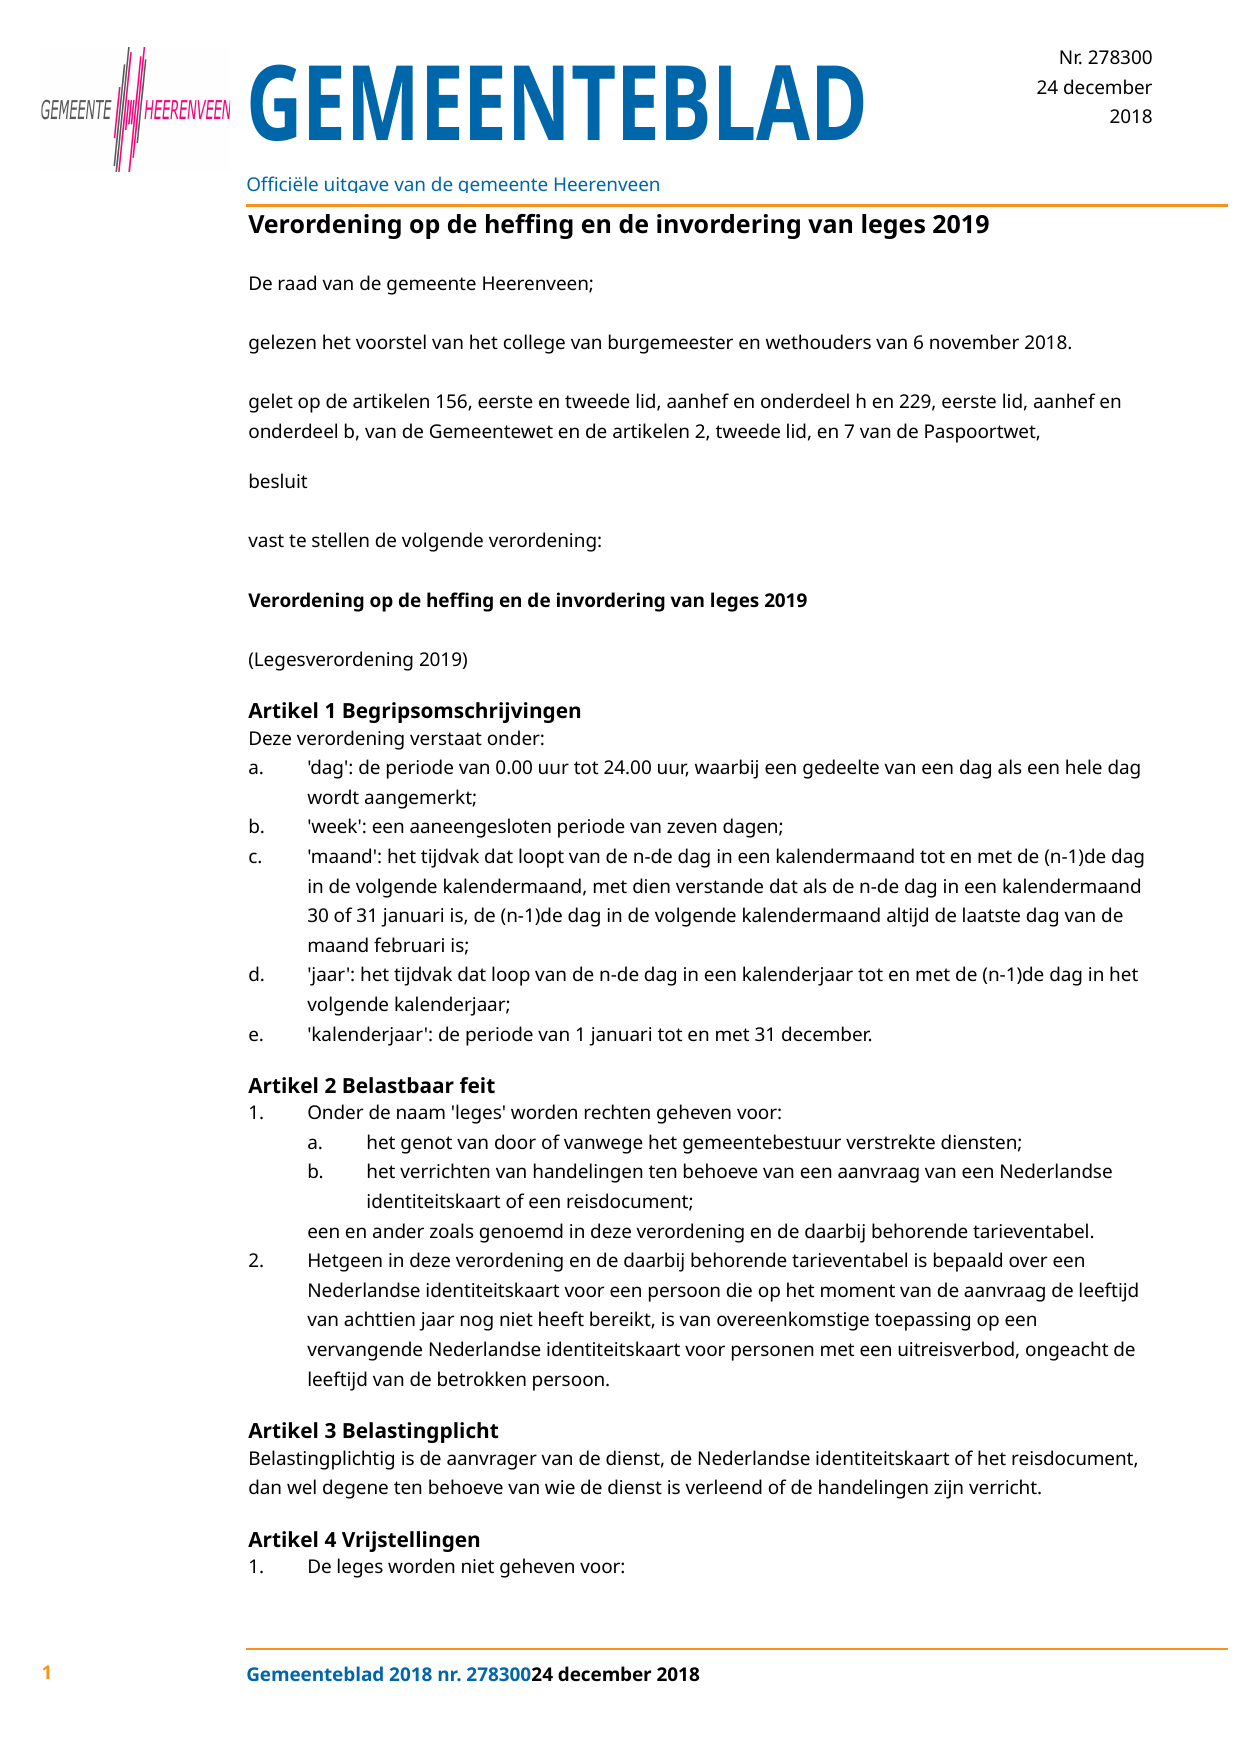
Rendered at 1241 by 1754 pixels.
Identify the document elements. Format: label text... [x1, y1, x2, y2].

text Deze verordening verstaat onder: [248, 725, 1152, 751]
text Artikel 3 Belastingplicht [248, 1416, 1152, 1445]
text Belastingplichtig is de aanvrager van de dienst, de Nederlandse identiteitskaart of het reisdocument, dan wel degene ten behoeve van wie de dienst is verleend of de handelingen zijn verricht. [248, 1445, 1152, 1500]
text vast te stellen de volgende verordening: [248, 528, 1152, 553]
list De leges worden niet geheven voor: [248, 1553, 1152, 1579]
list 'dag': de periode van 0.00 uur tot 24.00 uur, waarbij een gedeelte van een dag als een hele dag wordt aangemerkt; [248, 754, 1152, 810]
text Verordening op de heffing en de invordering van leges 2019 [248, 207, 1152, 241]
text gelet op de artikelen 156, eerste en tweede lid, aanhef en onderdeel h en 229, eerste lid, aanhef en onderdeel b, van de Gemeentewet en de artikelen 2, tweede lid, en 7 van de Paspoortwet, [248, 389, 1152, 444]
text Artikel 2 Belastbaar feit [248, 1071, 1152, 1099]
list Hetgeen in deze verordening en de daarbij behorende tarieventabel is bepaald over een Nederlandse identiteitskaart voor een persoon die op het moment van de aanvraag de leeftijd van achttien jaar nog niet heeft bereikt, is van overeenkomstige toepassing op een vervangende Nederlandse identiteitskaart voor personen met een uitreisverbod, ongeacht de leeftijd van de betrokken persoon. [248, 1247, 1152, 1392]
text De raad van de gemeente Heerenveen; [248, 270, 1152, 296]
list 'jaar': het tijdvak dat loop van de n-de dag in een kalenderjaar tot en met de (n-1)de dag in het volgende kalenderjaar; [248, 962, 1152, 1017]
list 'week': een aaneengesloten periode van zeven dagen; [248, 814, 1152, 839]
text besluit [248, 468, 1152, 494]
picture [41, 47, 231, 172]
list het genot van door of vanwege het gemeentebestuur verstrekte diensten; [307, 1129, 1152, 1155]
list 'maand': het tijdvak dat loopt van de n-de dag in een kalendermaand tot en met de (n-1)de dag in de volgende kalendermaand, met dien verstande dat als de n-de dag in een kalendermaand 30 of 31 januari is, de (n-1)de dag in de volgende kalendermaand altijd de laatste dag van de maand februari is; [248, 843, 1152, 958]
list Onder de naam 'leges' worden rechten geheven voor: [248, 1099, 1152, 1125]
text gelezen het voorstel van het college van burgemeester en wethouders van 6 november 2018. [248, 329, 1152, 355]
text (Legesverordening 2019) [248, 646, 1152, 672]
list een en ander zoals genoemd in deze verordening en de daarbij behorende tarieventabel. [248, 1218, 1152, 1244]
list het verrichten van handelingen ten behoeve van een aanvraag van een Nederlandse identiteitskaart of een reisdocument; [307, 1159, 1152, 1214]
text Artikel 1 Begripsomschrijvingen [248, 696, 1152, 725]
text Verordening op de heffing en de invordering van leges 2019 [248, 587, 1152, 613]
list 'kalenderjaar': de periode van 1 januari tot en met 31 december. [248, 1021, 1152, 1046]
text Artikel 4 Vrijstellingen [248, 1525, 1152, 1553]
